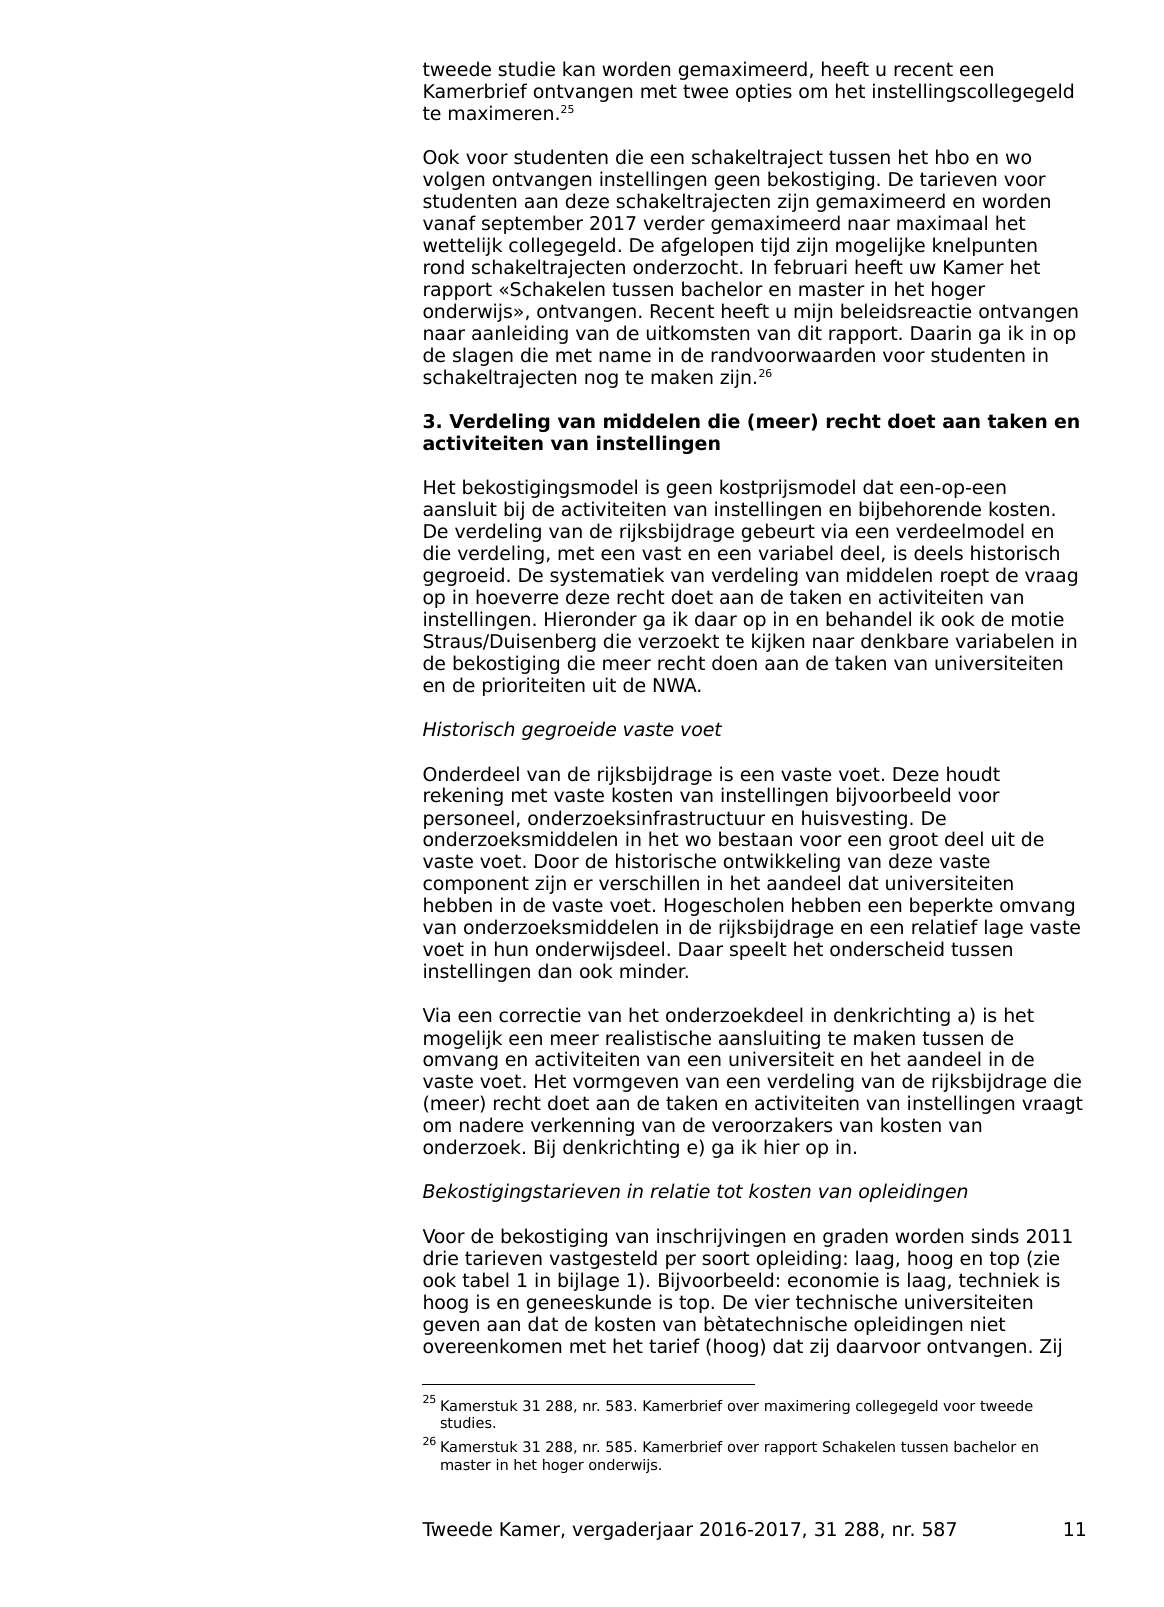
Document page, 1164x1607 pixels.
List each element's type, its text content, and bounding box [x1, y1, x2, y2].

text Voor de bekostiging van inschrijvingen en graden worden sinds 2011 drie tarieven vastgesteld per soort opleiding: laag, hoog en top (zie ook tabel 1 in bijlage 1). Bijvoorbeeld: economie is laag, techniek is hoog is en geneeskunde is top. De vier technische universiteiten geven aan dat de kosten van bètatechnische opleidingen niet overeenkomen met het tarief (hoog) dat zij daarvoor ontvangen. Zij [422, 1226, 1087, 1357]
subtitle Bekostigingstarieven in relatie tot kosten van opleidingen [422, 1181, 1087, 1203]
text Via een correctie van het onderzoekdeel in denkrichting a) is het mogelijk een meer realistische aansluiting te maken tussen de omvang en activiteiten van een universiteit en het aandeel in de vaste voet. Het vormgeven van een verdeling van de rijksbijdrage die (meer) recht doet aan de taken en activiteiten van instellingen vraagt om nadere verkenning van de veroorzakers van kosten van onderzoek. Bij denkrichting e) ga ik hier op in. [422, 1005, 1087, 1159]
text Onderdeel van de rijksbijdrage is een vaste voet. Deze houdt rekening met vaste kosten van instellingen bijvoorbeeld voor personeel, onderzoeksinfrastructuur en huisvesting. De onderzoeksmiddelen in het wo bestaan voor een groot deel uit de vaste voet. Door de historische ontwikkeling van deze vaste component zijn er verschillen in het aandeel dat universiteiten hebben in de vaste voet. Hogescholen hebben een beperkte omvang van onderzoeksmiddelen in de rijksbijdrage en een relatief lage vaste voet in hun onderwijsdeel. Daar speelt het onderscheid tussen instellingen dan ook minder. [422, 763, 1087, 983]
subtitle Historisch gegroeide vaste voet [422, 719, 1087, 741]
text Het bekostigingsmodel is geen kostprijsmodel dat een-op-een aansluit bij de activiteiten van instellingen en bijbehorende kosten. De verdeling van de rijksbijdrage gebeurt via een verdeelmodel en die verdeling, met een vast en een variabel deel, is deels historisch gegroeid. De systematiek van verdeling van middelen roept de vraag op in hoeverre deze recht doet aan de taken en activiteiten van instellingen. Hieronder ga ik daar op in en behandel ik ook de motie Straus/Duisenberg die verzoekt te kijken naar denkbare variabelen in de bekostiging die meer recht doen aan de taken van universiteiten en de prioriteiten uit de NWA. [422, 477, 1087, 697]
text tweede studie kan worden gemaximeerd, heeft u recent een Kamerbrief ontvangen met twee opties om het instellingscollegegeld te maximeren. [422, 59, 1087, 125]
text Ook voor studenten die een schakeltraject tussen het hbo en wo volgen ontvangen instellingen geen bekostiging. De tarieven voor studenten aan deze schakeltrajecten zijn gemaximeerd en worden vanaf september 2017 verder gemaximeerd naar maximaal het wettelijk collegegeld. De afgelopen tijd zijn mogelijke knelpunten rond schakeltrajecten onderzocht. In februari heeft uw Kamer het rapport «Schakelen tussen bachelor en master in het hoger onderwijs», ontvangen. Recent heeft u mijn beleidsreactie ontvangen naar aanleiding van de uitkomsten van dit rapport. Daarin ga ik in op de slagen die met name in de randvoorwaarden voor studenten in schakeltrajecten nog te maken zijn. [422, 147, 1087, 389]
text Kamerstuk 31 288, nr. 585. Kamerbrief over rapport Schakelen tussen bachelor en master in het hoger onderwijs. [422, 1435, 1087, 1474]
subtitle 3. Verdeling van middelen die (meer) recht doet aan taken en activiteiten van instellingen [422, 411, 1087, 455]
text Kamerstuk 31 288, nr. 583. Kamerbrief over maximering collegegeld voor tweede studies. [422, 1393, 1087, 1432]
